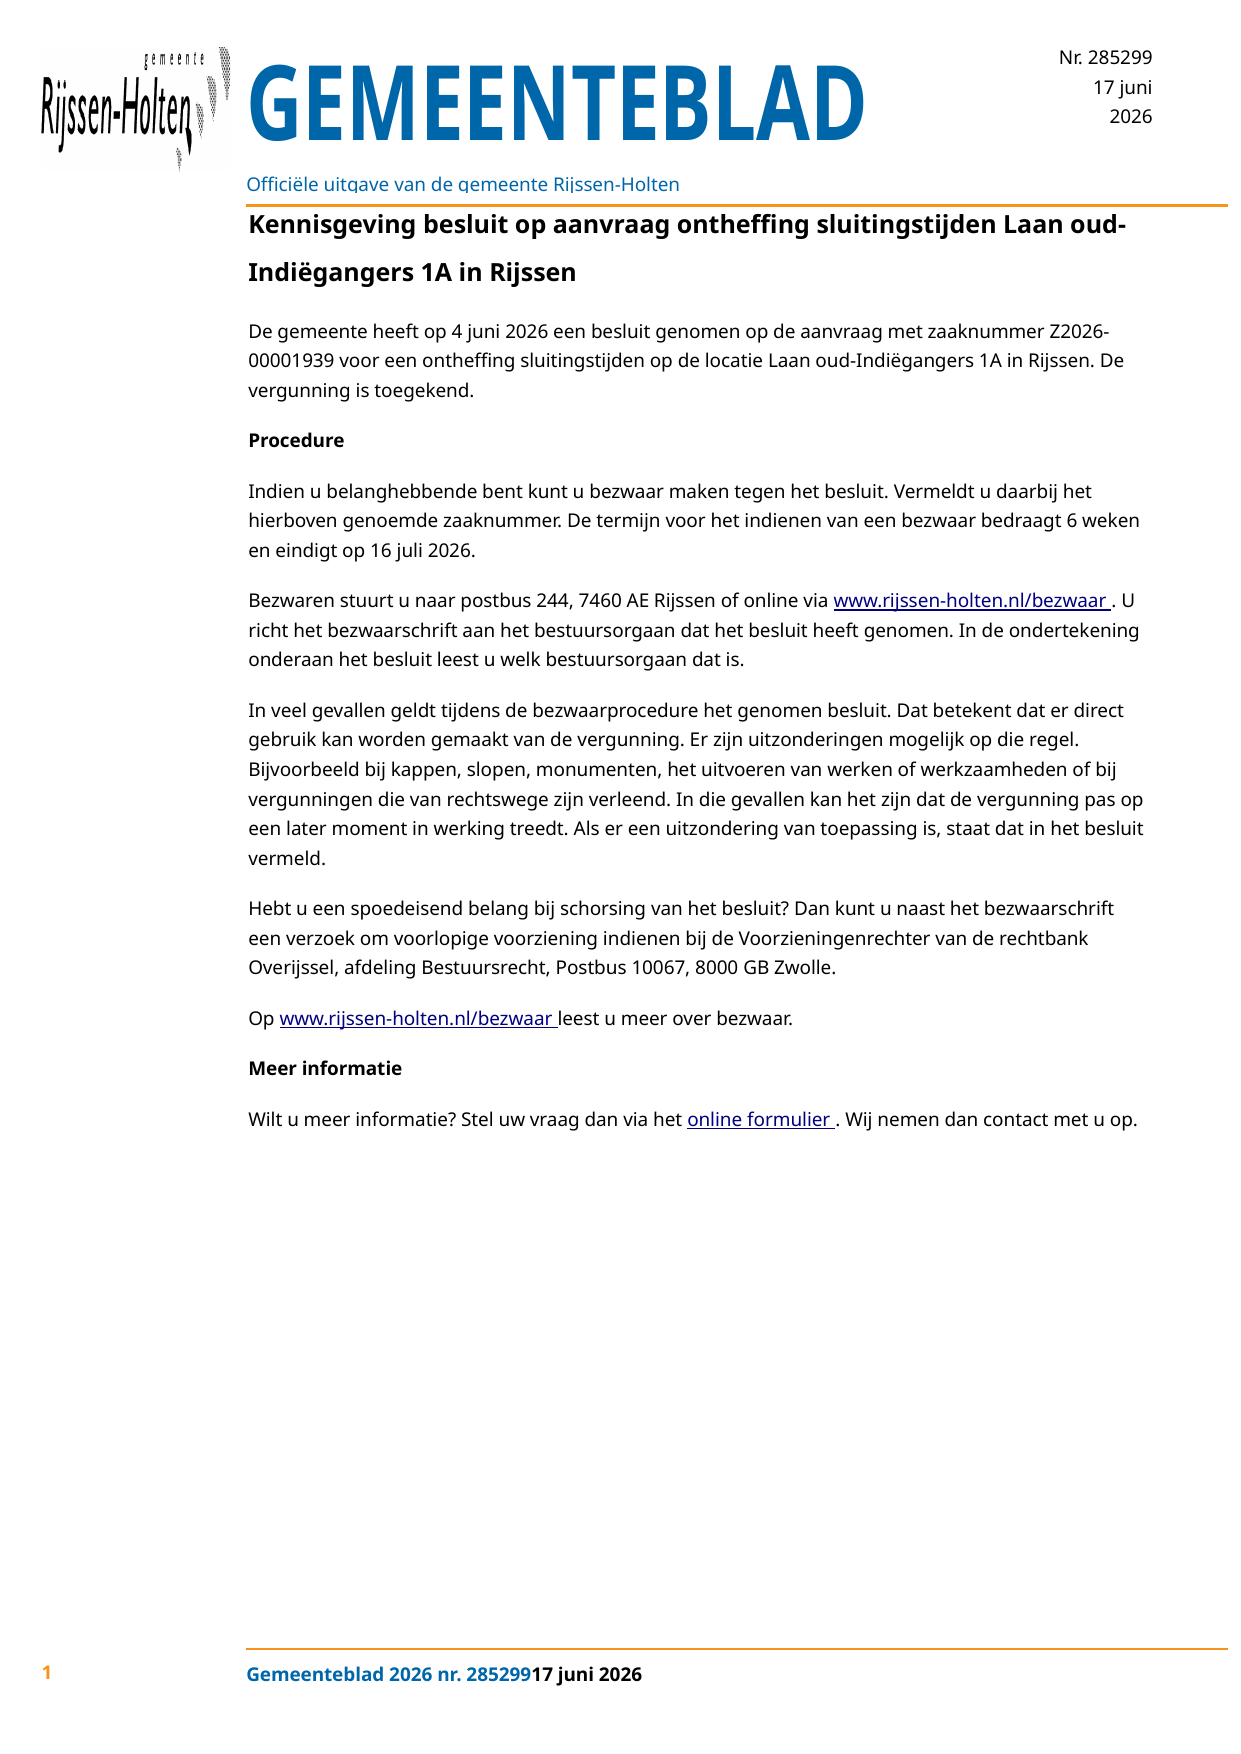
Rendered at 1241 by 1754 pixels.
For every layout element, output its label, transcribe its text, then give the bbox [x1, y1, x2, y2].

text Meer informatie [248, 1055, 1152, 1081]
text De gemeente heeft op 4 juni 2026 een besluit genomen op de aanvraag met zaaknummer Z2026-00001939 voor een ontheffing sluitingstijden op de locatie Laan oud-Indiëgangers 1A in Rijssen. De vergunning is toegekend. [248, 318, 1152, 403]
text Wilt u meer informatie? Stel uw vraag dan via het online formulier . Wij nemen dan contact met u op. [248, 1106, 1152, 1132]
text Hebt u een spoedeisend belang bij schorsing van het besluit? Dan kunt u naast het bezwaarschrift een verzoek om voorlopige voorziening indienen bij de Voorzieningenrechter van de rechtbank Overijssel, afdeling Bestuursrecht, Postbus 10067, 8000 GB Zwolle. [248, 895, 1152, 980]
text Kennisgeving besluit op aanvraag ontheffing sluitingstijden Laan oud-Indiëgangers 1A in Rijssen [248, 207, 1152, 288]
text In veel gevallen geldt tijdens de bezwaarprocedure het genomen besluit. Dat betekent dat er direct gebruik kan worden gemaakt van de vergunning. Er zijn uitzonderingen mogelijk op die regel. Bijvoorbeeld bij kappen, slopen, monumenten, het uitvoeren van werken of werkzaamheden of bij vergunningen die van rechtswege zijn verleend. In die gevallen kan het zijn dat de vergunning pas op een later moment in werking treedt. Als er een uitzondering van toepassing is, staat dat in het besluit vermeld. [248, 697, 1152, 871]
picture [41, 47, 231, 172]
text Bezwaren stuurt u naar postbus 244, 7460 AE Rijssen of online via www.rijssen-holten.nl/bezwaar . U richt het bezwaarschrift aan het bestuursorgaan dat het besluit heeft genomen. In de ondertekening onderaan het besluit leest u welk bestuursorgaan dat is. [248, 587, 1152, 672]
text Indien u belanghebbende bent kunt u bezwaar maken tegen het besluit. Vermeldt u daarbij het hierboven genoemde zaaknummer. De termijn voor het indienen van een bezwaar bedraagt 6 weken en eindigt op 16 juli 2026. [248, 478, 1152, 563]
text Op www.rijssen-holten.nl/bezwaar leest u meer over bezwaar. [248, 1005, 1152, 1031]
text Procedure [248, 427, 1152, 453]
